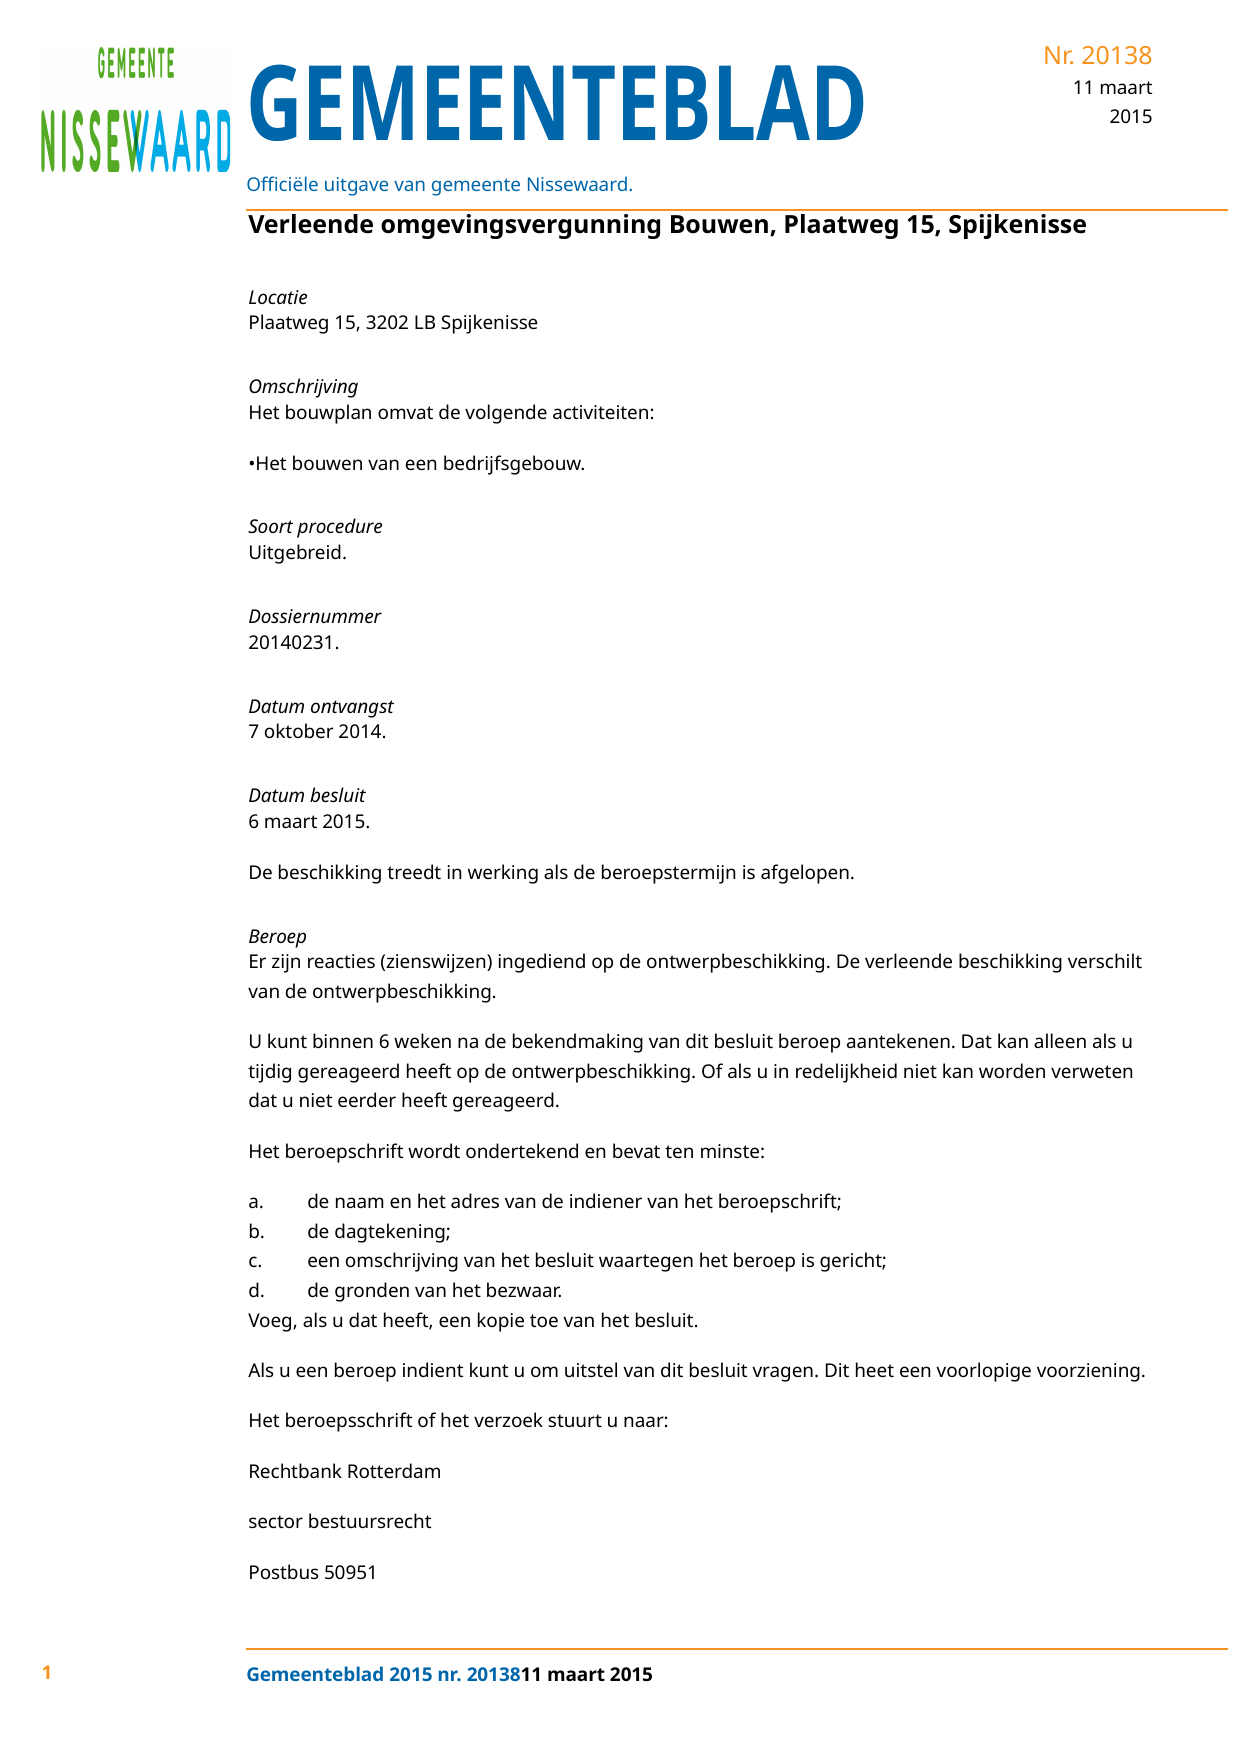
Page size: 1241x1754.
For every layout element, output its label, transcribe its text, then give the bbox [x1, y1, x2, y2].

text Dossiernummer [248, 603, 1152, 629]
picture [154, 157, 165, 172]
text Als u een beroep indient kunt u om uitstel van dit besluit vragen. Dit heet een voorlopige voorziening. [248, 1357, 1152, 1383]
picture [41, 47, 231, 172]
picture [201, 122, 206, 138]
text Plaatweg 15, 3202 LB Spijkenisse [248, 309, 1152, 335]
text Het bouwplan omvat de volgende activiteiten: [248, 399, 1152, 425]
text •Het bouwen van een bedrijfsgebouw. [248, 450, 1152, 475]
text sector bestuursrecht [248, 1508, 1152, 1534]
text 7 oktober 2014. [248, 719, 1152, 744]
list een omschrijving van het besluit waartegen het beroep is gericht; [248, 1248, 1152, 1273]
text Het beroepsschrift of het verzoek stuurt u naar: [248, 1408, 1152, 1433]
text Uitgebreid. [248, 539, 1152, 565]
text U kunt binnen 6 weken na de bekendmaking van dit besluit beroep aantekenen. Dat kan alleen als u tijdig gereageerd heeft op de ontwerpbeschikking. Of als u in redelijkheid niet kan worden verweten dat u niet eerder heeft gereageerd. [248, 1028, 1152, 1113]
list de gronden van het bezwaar. [248, 1277, 1152, 1303]
list de dagtekening; [248, 1218, 1152, 1244]
text Rechtbank Rotterdam [248, 1458, 1152, 1484]
text Datum besluit [248, 783, 1152, 808]
text Het beroepschrift wordt ondertekend en bevat ten minste: [248, 1138, 1152, 1164]
text 6 maart 2015. [248, 808, 1152, 834]
picture [200, 151, 206, 172]
text Verleende omgevingsvergunning Bouwen, Plaatweg 15, Spijkenisse [248, 211, 1152, 241]
picture [176, 157, 187, 172]
list de naam en het adres van de indiener van het beroepschrift; [248, 1188, 1152, 1214]
text Beroep [248, 923, 1152, 948]
text Locatie [248, 284, 1152, 309]
text De beschikking treedt in werking als de beroepstermijn is afgelopen. [248, 859, 1152, 884]
text Er zijn reacties (zienswijzen) ingediend op de ontwerpbeschikking. De verleende beschikking verschilt van de ontwerpbeschikking. [248, 948, 1152, 1004]
text Omschrijving [248, 373, 1152, 399]
text Datum ontvangst [248, 693, 1152, 719]
text Voeg, als u dat heeft, een kopie toe van het besluit. [248, 1307, 1152, 1333]
text Soort procedure [248, 514, 1152, 539]
text Postbus 50951 [248, 1559, 1152, 1585]
picture [222, 122, 227, 160]
text 20140231. [248, 629, 1152, 655]
